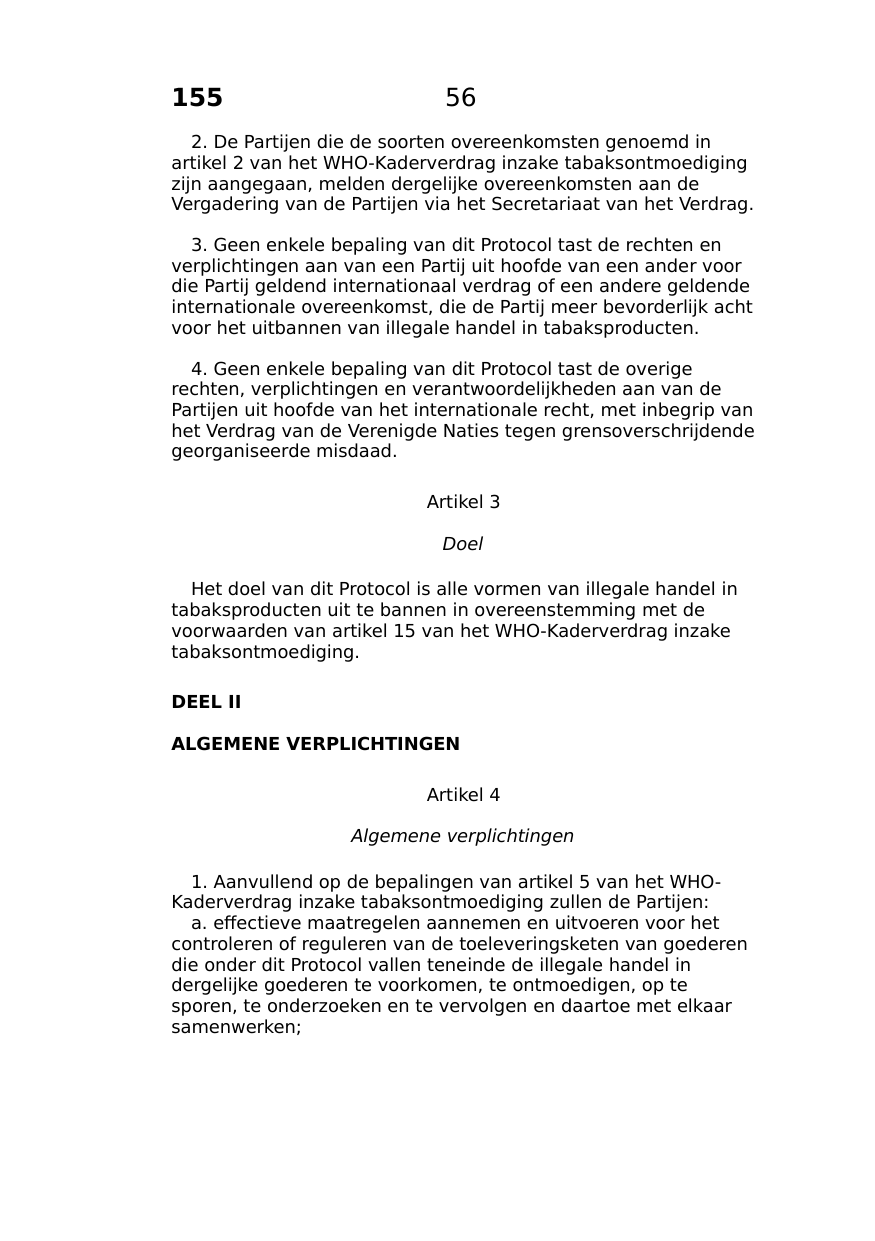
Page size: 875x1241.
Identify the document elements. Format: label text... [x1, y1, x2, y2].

text 1. Aanvullend op de bepalingen van artikel 5 van het WHO-Kaderverdrag inzake tabaksontmoediging zullen de Partijen: [171, 872, 756, 913]
subtitle DEEL II ALGEMENE VERPLICHTINGEN [171, 692, 756, 754]
text Het doel van dit Protocol is alle vormen van illegale handel in tabaksproducten uit te bannen in overeenstemming met de voorwaarden van artikel 15 van het WHO-Kaderverdrag inzake tabaksontmoediging. [171, 579, 756, 662]
text 2. De Partijen die de soorten overeenkomsten genoemd in artikel 2 van het WHO-Kaderverdrag inzake tabaksontmoediging zijn aangegaan, melden dergelijke overeenkomsten aan de Vergadering van de Partijen via het Secretariaat van het Verdrag. [171, 132, 756, 215]
text 4. Geen enkele bepaling van dit Protocol tast de overige rechten, verplichtingen en verantwoordelijkheden aan van de Partijen uit hoofde van het internationale recht, met inbegrip van het Verdrag van de Verenigde Naties tegen grensoverschrijdende georganiseerde misdaad. [171, 358, 756, 462]
text a. effectieve maatregelen aannemen en uitvoeren voor het controleren of reguleren van de toeleveringsketen van goederen die onder dit Protocol vallen teneinde de illegale handel in dergelijke goederen te voorkomen, te ontmoedigen, op te sporen, te onderzoeken en te vervolgen en daartoe met elkaar samenwerken; [171, 913, 756, 1037]
subtitle Artikel 3 Doel [171, 492, 756, 554]
subtitle Artikel 4 Algemene verplichtingen [171, 784, 756, 847]
text 3. Geen enkele bepaling van dit Protocol tast de rechten en verplichtingen aan van een Partij uit hoofde van een ander voor die Partij geldend internationaal verdrag of een andere geldende internationale overeenkomst, die de Partij meer bevorderlijk acht voor het uitbannen van illegale handel in tabaksproducten. [171, 235, 756, 338]
